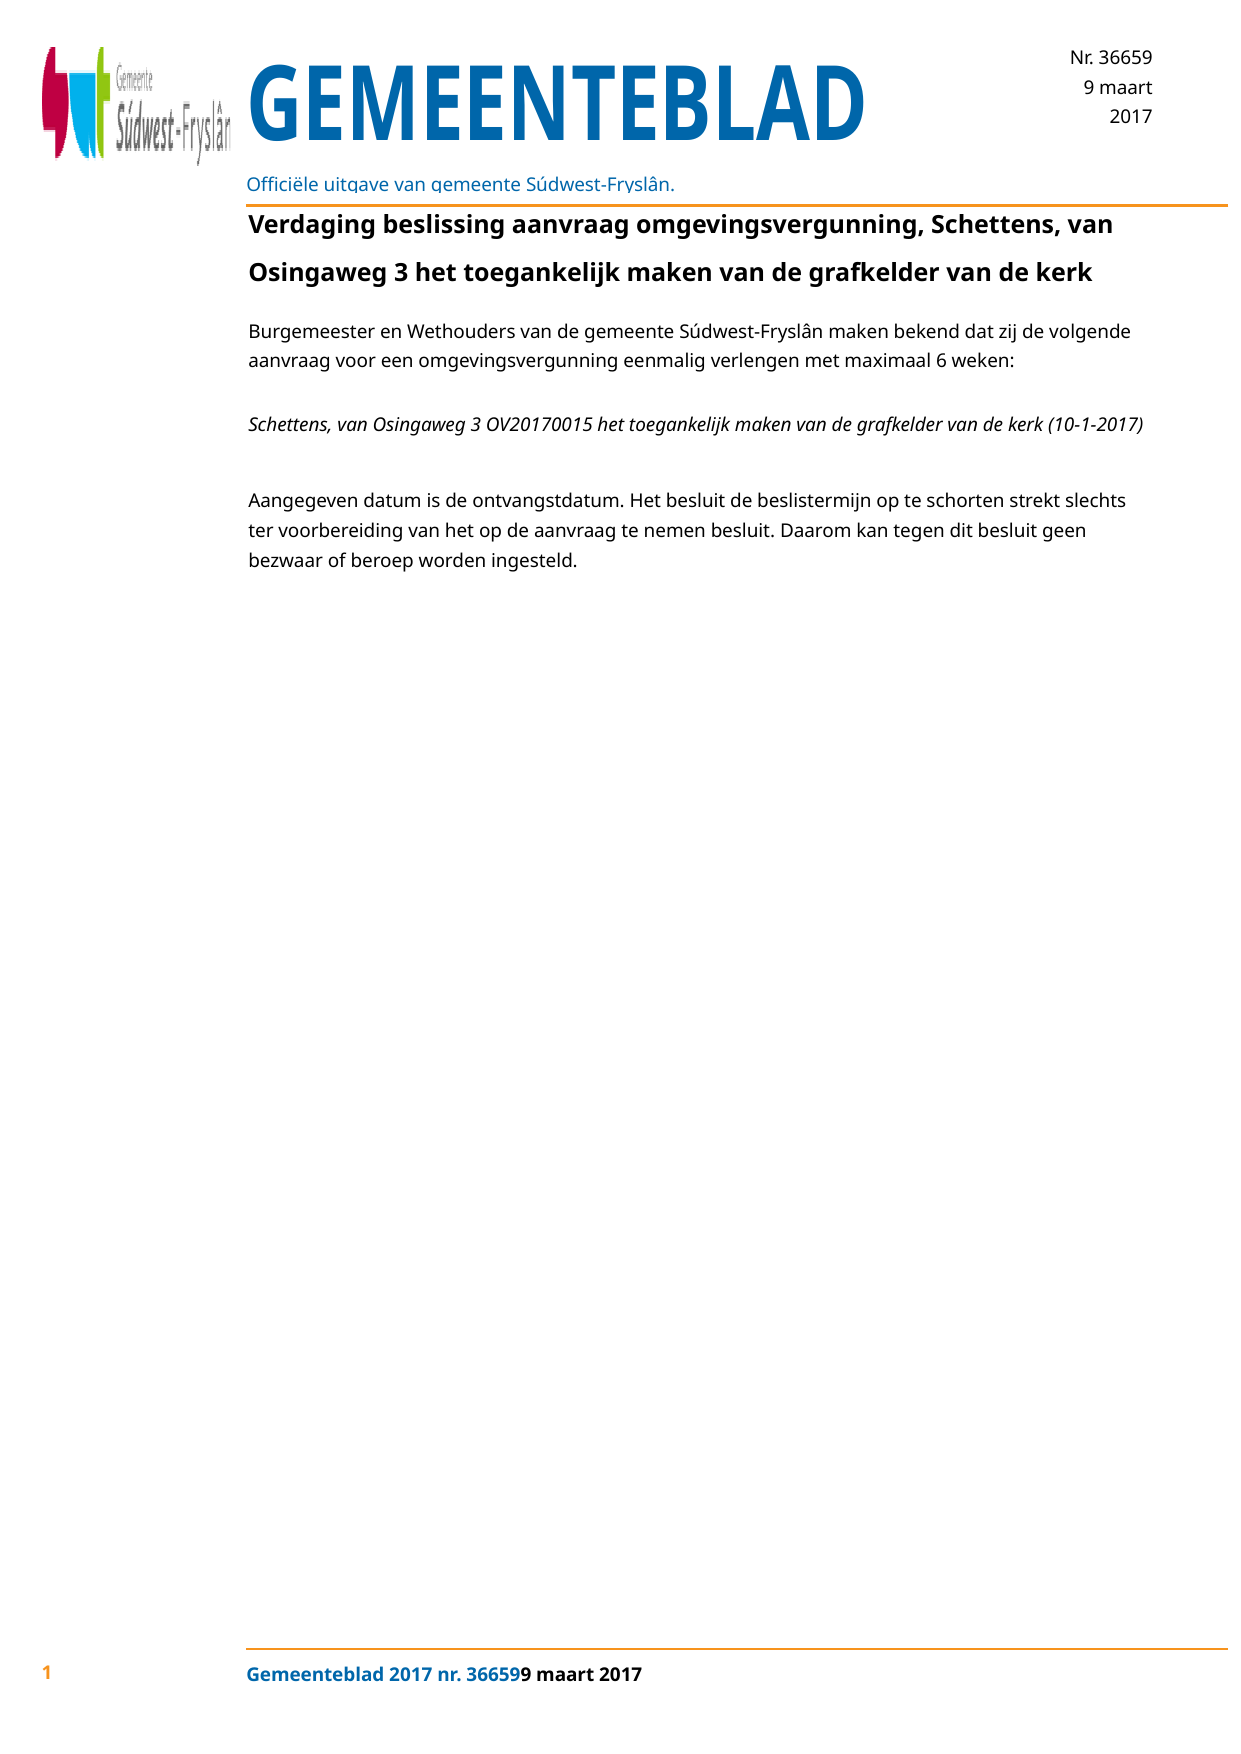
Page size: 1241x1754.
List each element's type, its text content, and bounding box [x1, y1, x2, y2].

text Burgemeester en Wethouders van de gemeente Súdwest-Fryslân maken bekend dat zij de volgende aanvraag voor een omgevingsvergunning eenmalig verlengen met maximaal 6 weken: [248, 318, 1152, 373]
text Schettens, van Osingaweg 3 OV20170015 het toegankelijk maken van de grafkelder van de kerk (10-1-2017) [248, 411, 1152, 437]
text Aangegeven datum is de ontvangstdatum. Het besluit de beslistermijn op te schorten strekt slechts ter voorbereiding van het op de aanvraag te nemen besluit. Daarom kan tegen dit besluit geen bezwaar of beroep worden ingesteld. [248, 488, 1152, 572]
picture [41, 47, 231, 172]
text Verdaging beslissing aanvraag omgevingsvergunning, Schettens, van Osingaweg 3 het toegankelijk maken van de grafkelder van de kerk [248, 207, 1152, 288]
